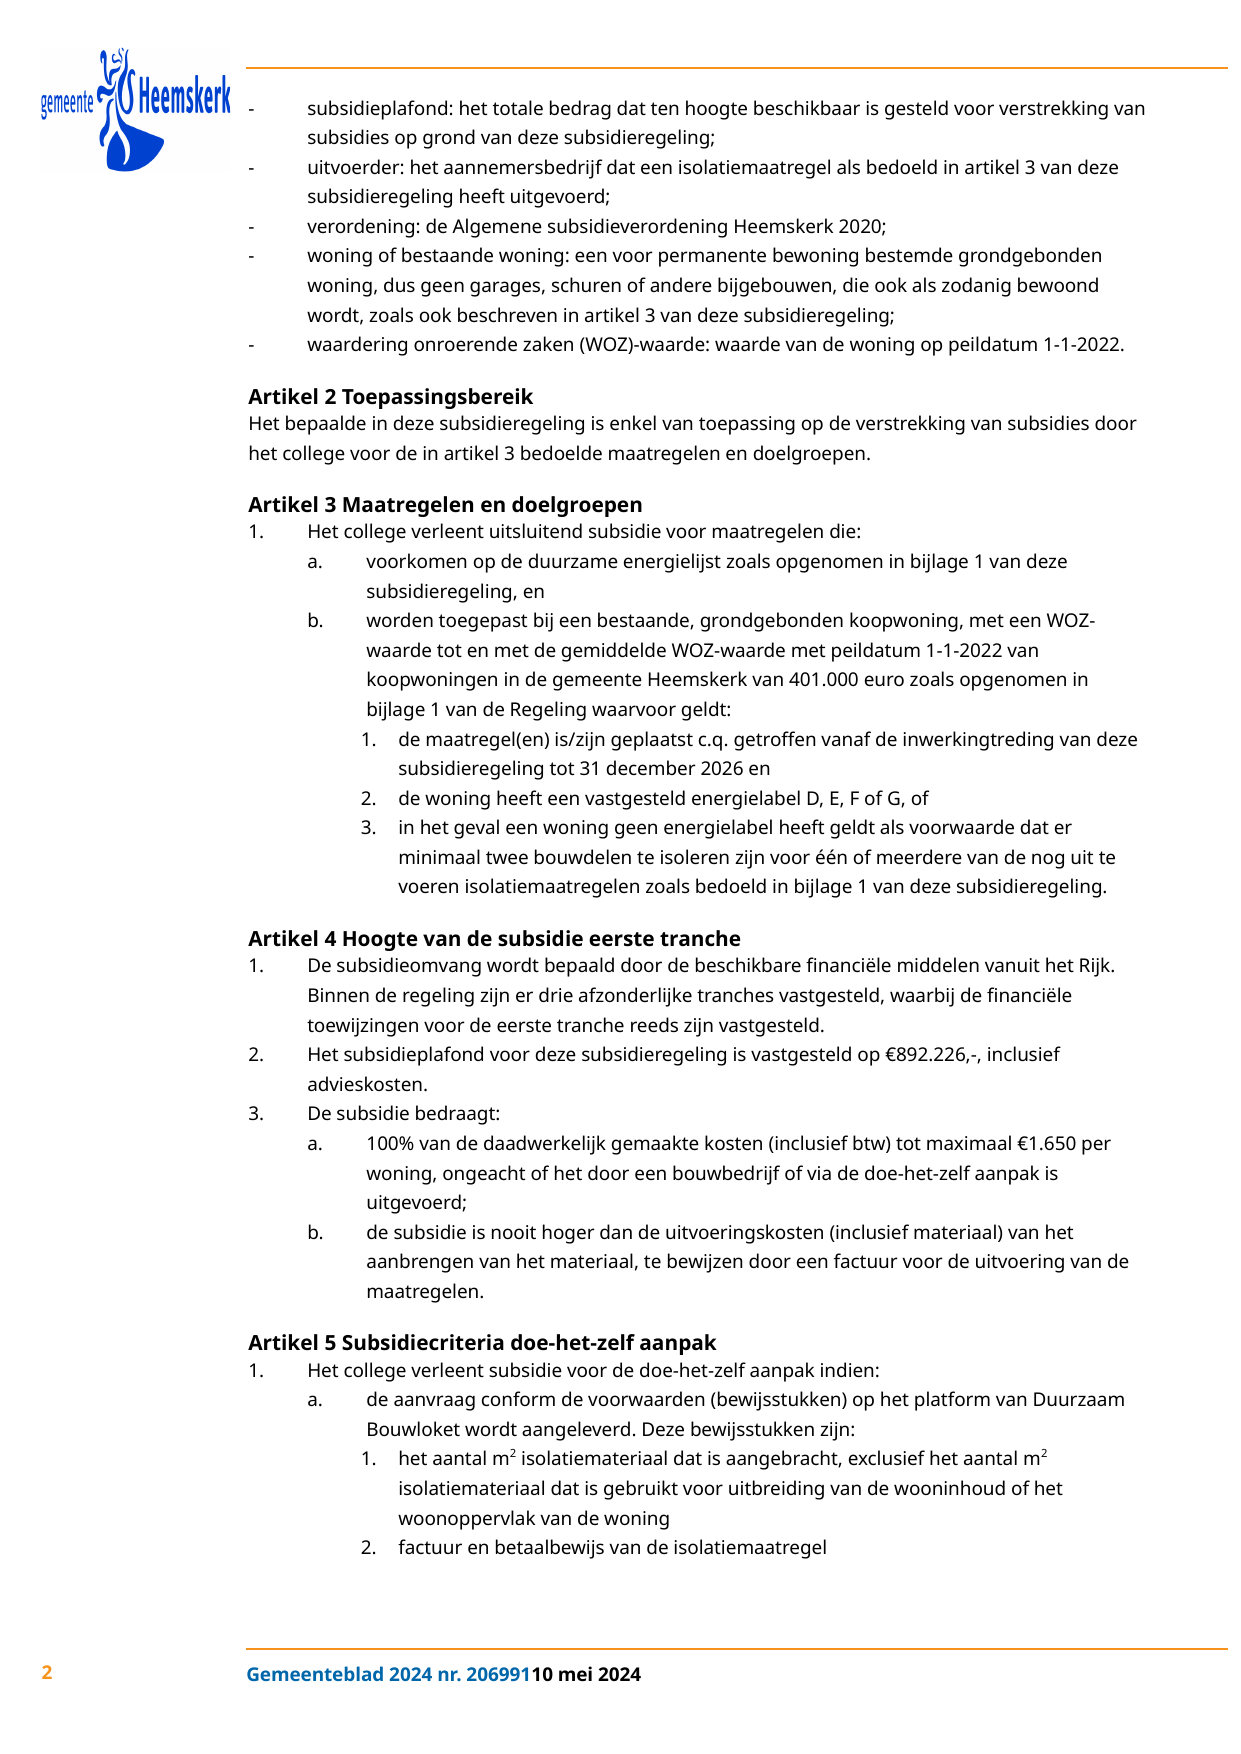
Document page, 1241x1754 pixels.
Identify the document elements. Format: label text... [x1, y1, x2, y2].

list de woning heeft een vastgesteld energielabel D, E, F of G, of [361, 785, 1152, 811]
list de subsidie is nooit hoger dan de uitvoeringskosten (inclusief materiaal) van het aanbrengen van het materiaal, te bewijzen door een factuur voor de uitvoering van de maatregelen. [307, 1219, 1152, 1304]
list De subsidie bedraagt: [248, 1101, 1152, 1126]
picture [41, 47, 231, 172]
text Artikel 4 Hoogte van de subsidie eerste tranche [248, 924, 1152, 953]
list Het college verleent uitsluitend subsidie voor maatregelen die: [248, 519, 1152, 544]
list worden toegepast bij een bestaande, grondgebonden koopwoning, met een WOZ-waarde tot en met de gemiddelde WOZ-waarde met peildatum 1-1-2022 van koopwoningen in de gemeente Heemskerk van 401.000 euro zoals opgenomen in bijlage 1 van de Regeling waarvoor geldt: [307, 607, 1152, 722]
list De subsidieomvang wordt bepaald door de beschikbare financiële middelen vanuit het Rijk. Binnen de regeling zijn er drie afzonderlijke tranches vastgesteld, waarbij de financiële toewijzingen voor de eerste tranche reeds zijn vastgesteld. [248, 953, 1152, 1037]
text Artikel 3 Maatregelen en doelgroepen [248, 490, 1152, 519]
list in het geval een woning geen energielabel heeft geldt als voorwaarde dat er minimaal twee bouwdelen te isoleren zijn voor één of meerdere van de nog uit te voeren isolatiemaatregelen zoals bedoeld in bijlage 1 van deze subsidieregeling. [361, 814, 1152, 899]
text Het bepaalde in deze subsidieregeling is enkel van toepassing op de verstrekking van subsidies door het college voor de in artikel 3 bedoelde maatregelen en doelgroepen. [248, 410, 1152, 466]
list Het subsidieplafond voor deze subsidieregeling is vastgesteld op €892.226,-, inclusief advieskosten. [248, 1041, 1152, 1097]
list Het college verleent subsidie voor de doe-het-zelf aanpak indien: [248, 1357, 1152, 1383]
text Artikel 2 Toepassingsbereik [248, 382, 1152, 410]
text Artikel 5 Subsidiecriteria doe-het-zelf aanpak [248, 1328, 1152, 1357]
list factuur en betaalbewijs van de isolatiemaatregel [361, 1534, 1152, 1560]
list voorkomen op de duurzame energielijst zoals opgenomen in bijlage 1 van deze subsidieregeling, en [307, 548, 1152, 604]
list woning of bestaande woning: een voor permanente bewoning bestemde grondgebonden woning, dus geen garages, schuren of andere bijgebouwen, die ook als zodanig bewoond wordt, zoals ook beschreven in artikel 3 van deze subsidieregeling; [248, 243, 1152, 328]
list uitvoerder: het aannemersbedrijf dat een isolatiemaatregel als bedoeld in artikel 3 van deze subsidieregeling heeft uitgevoerd; [248, 154, 1152, 209]
list het aantal m2 isolatiemateriaal dat is aangebracht, exclusief het aantal m2 isolatiemateriaal dat is gebruikt voor uitbreiding van de wooninhoud of het woonoppervlak van de woning [361, 1446, 1152, 1531]
list verordening: de Algemene subsidieverordening Heemskerk 2020; [248, 213, 1152, 239]
list de maatregel(en) is/zijn geplaatst c.q. getroffen vanaf de inwerkingtreding van deze subsidieregeling tot 31 december 2026 en [361, 726, 1152, 781]
list 100% van de daadwerkelijk gemaakte kosten (inclusief btw) tot maximaal €1.650 per woning, ongeacht of het door een bouwbedrijf of via de doe-het-zelf aanpak is uitgevoerd; [307, 1130, 1152, 1215]
list subsidieplafond: het totale bedrag dat ten hoogte beschikbaar is gesteld voor verstrekking van subsidies op grond van deze subsidieregeling; [248, 95, 1152, 150]
list waardering onroerende zaken (WOZ)-waarde: waarde van de woning op peildatum 1-1-2022. [248, 331, 1152, 357]
list de aanvraag conform de voorwaarden (bewijsstukken) op het platform van Duurzaam Bouwloket wordt aangeleverd. Deze bewijsstukken zijn: [307, 1386, 1152, 1442]
